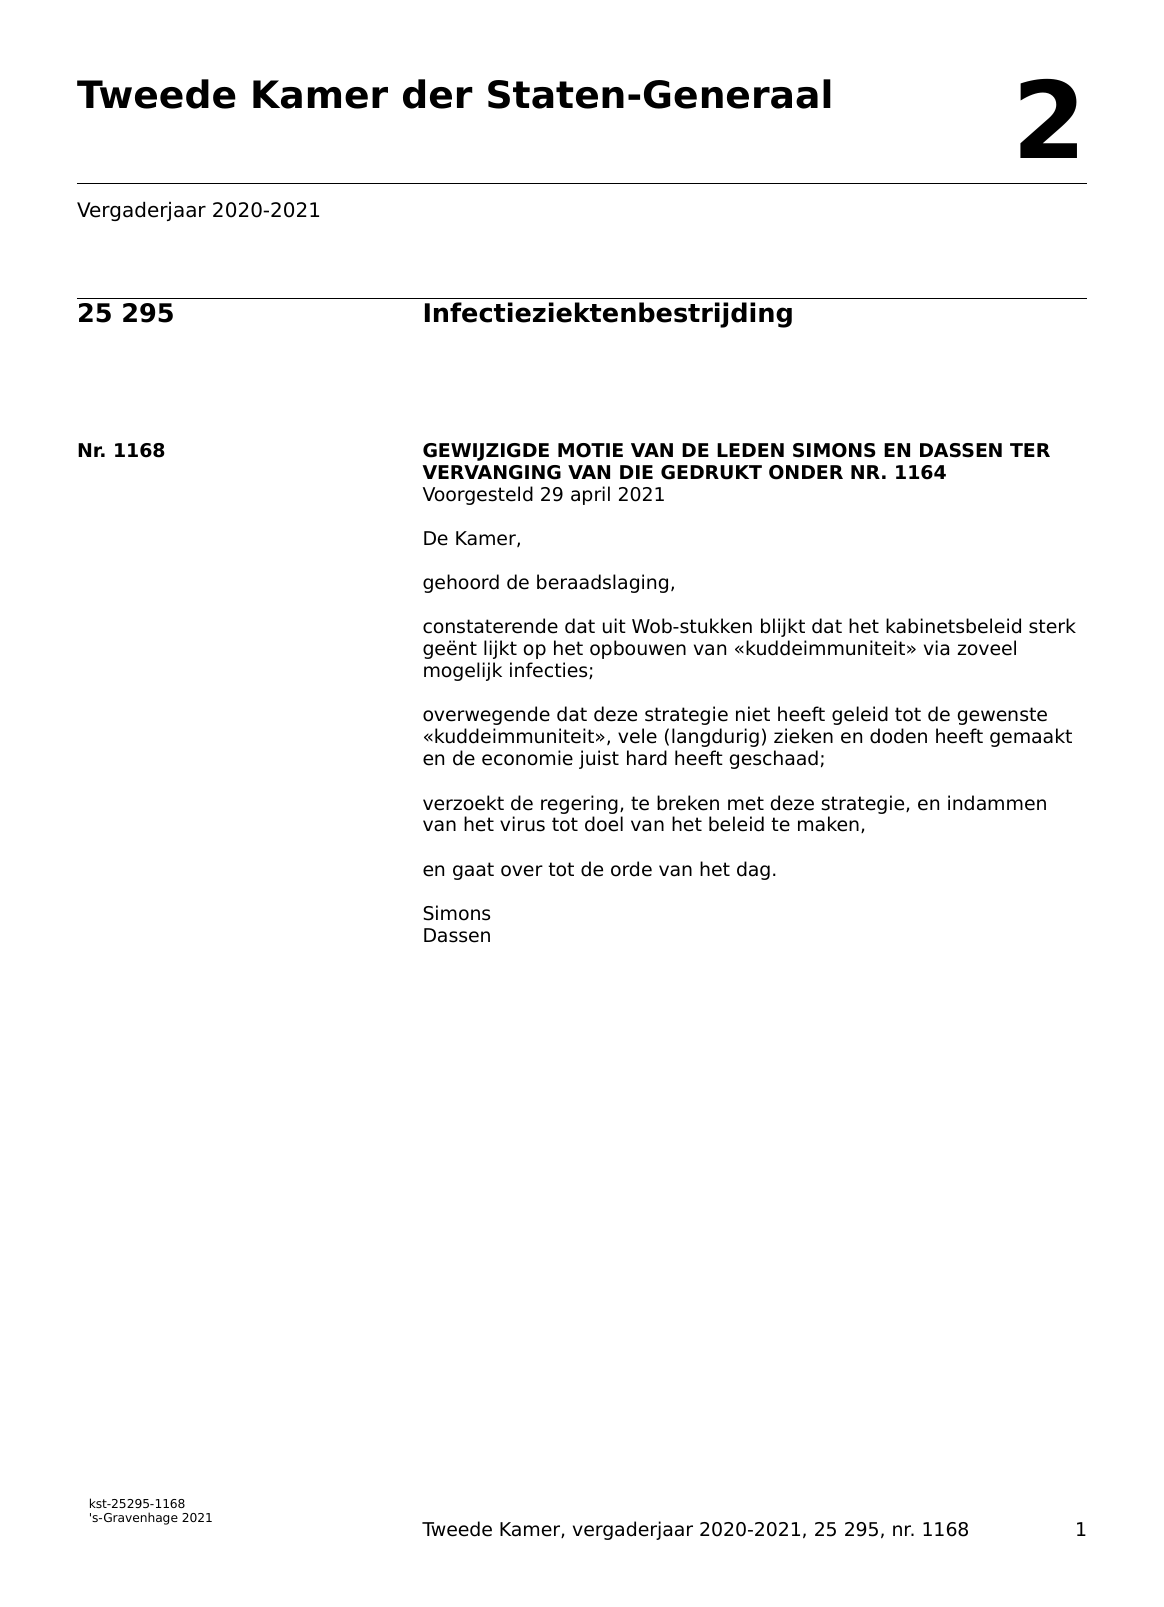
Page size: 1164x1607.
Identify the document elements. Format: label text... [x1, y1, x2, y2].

text constaterende dat uit Wob-stukken blijkt dat het kabinetsbeleid sterk geënt lijkt op het opbouwen van «kuddeimmuniteit» via zoveel mogelijk infecties; [422, 616, 1087, 682]
text verzoekt de regering, te breken met deze strategie, en indammen van het virus tot doel van het beleid te maken, [422, 792, 1087, 836]
text Dassen [422, 925, 1087, 947]
text kst-25295-1168 [88, 1497, 323, 1511]
text en gaat over tot de orde van het dag. [422, 858, 1087, 881]
subtitle 25 295 Infectieziektenbestrijding [77, 299, 1087, 329]
table_header 2 [886, 59, 1087, 183]
text 's-Gravenhage 2021 [88, 1511, 323, 1525]
text Voorgesteld 29 april 2021 [422, 484, 1087, 506]
text Simons [422, 903, 1087, 925]
subtitle Nr. 1168 GEWIJZIGDE MOTIE VAN DE LEDEN SIMONS EN DASSEN TER VERVANGING VAN DIE GEDRUKT ONDER NR. 1164 [77, 440, 1087, 484]
text gehoord de beraadslaging, [422, 572, 1087, 594]
table_cell Vergaderjaar 2020-2021 [77, 184, 1087, 298]
text overwegende dat deze strategie niet heeft geleid tot de gewenste «kuddeimmuniteit», vele (langdurig) zieken en doden heeft gemaakt en de economie juist hard heeft geschaad; [422, 704, 1087, 770]
table_header Tweede Kamer der Staten-Generaal [77, 59, 886, 183]
text De Kamer, [422, 528, 1087, 550]
